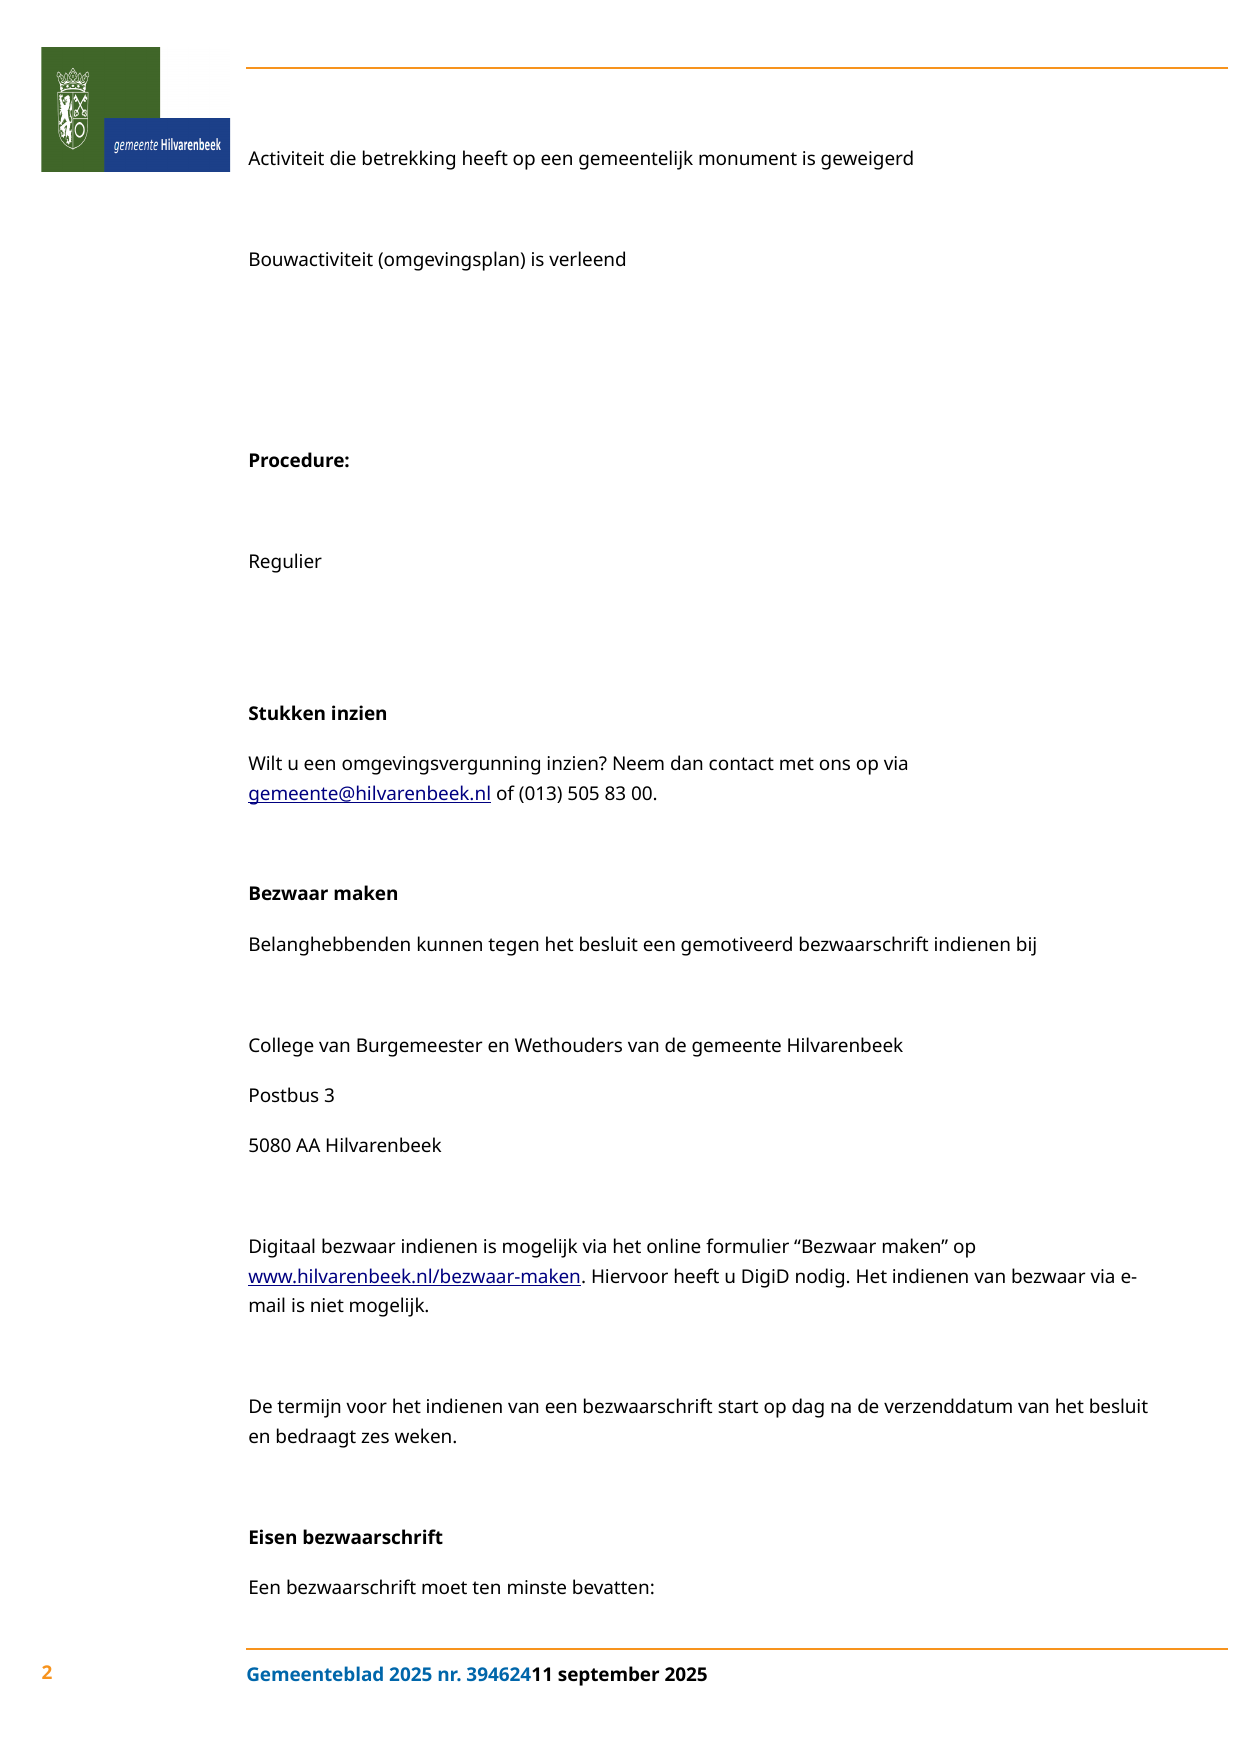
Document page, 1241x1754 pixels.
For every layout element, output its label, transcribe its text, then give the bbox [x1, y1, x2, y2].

text Eisen bezwaarschrift [248, 1524, 1152, 1550]
text De termijn voor het indienen van een bezwaarschrift start op dag na de verzenddatum van het besluit en bedraagt zes weken. [248, 1393, 1152, 1449]
text Bouwactiviteit (omgevingsplan) is verleend [248, 246, 1152, 272]
text Wilt u een omgevingsvergunning inzien? Neem dan contact met ons op via gemeente@hilvarenbeek.nl of (013) 505 83 00. [248, 750, 1152, 806]
text Activiteit die betrekking heeft op een gemeentelijk monument is geweigerd [248, 145, 1152, 171]
text Digitaal bezwaar indienen is mogelijk via het online formulier “Bezwaar maken” op www.hilvarenbeek.nl/bezwaar-maken. Hiervoor heeft u DigiD nodig. Het indienen van bezwaar via e-mail is niet mogelijk. [248, 1233, 1152, 1318]
text Regulier [248, 548, 1152, 574]
text Procedure: [248, 448, 1152, 473]
text Bezwaar maken [248, 881, 1152, 906]
text Belanghebbenden kunnen tegen het besluit een gemotiveerd bezwaarschrift indienen bij [248, 931, 1152, 957]
text Een bezwaarschrift moet ten minste bevatten: [248, 1574, 1152, 1600]
text Stukken inzien [248, 700, 1152, 726]
text College van Burgemeester en Wethouders van de gemeente Hilvarenbeek [248, 1032, 1152, 1058]
text 5080 AA Hilvarenbeek [248, 1133, 1152, 1158]
picture [41, 47, 231, 172]
text Postbus 3 [248, 1082, 1152, 1108]
